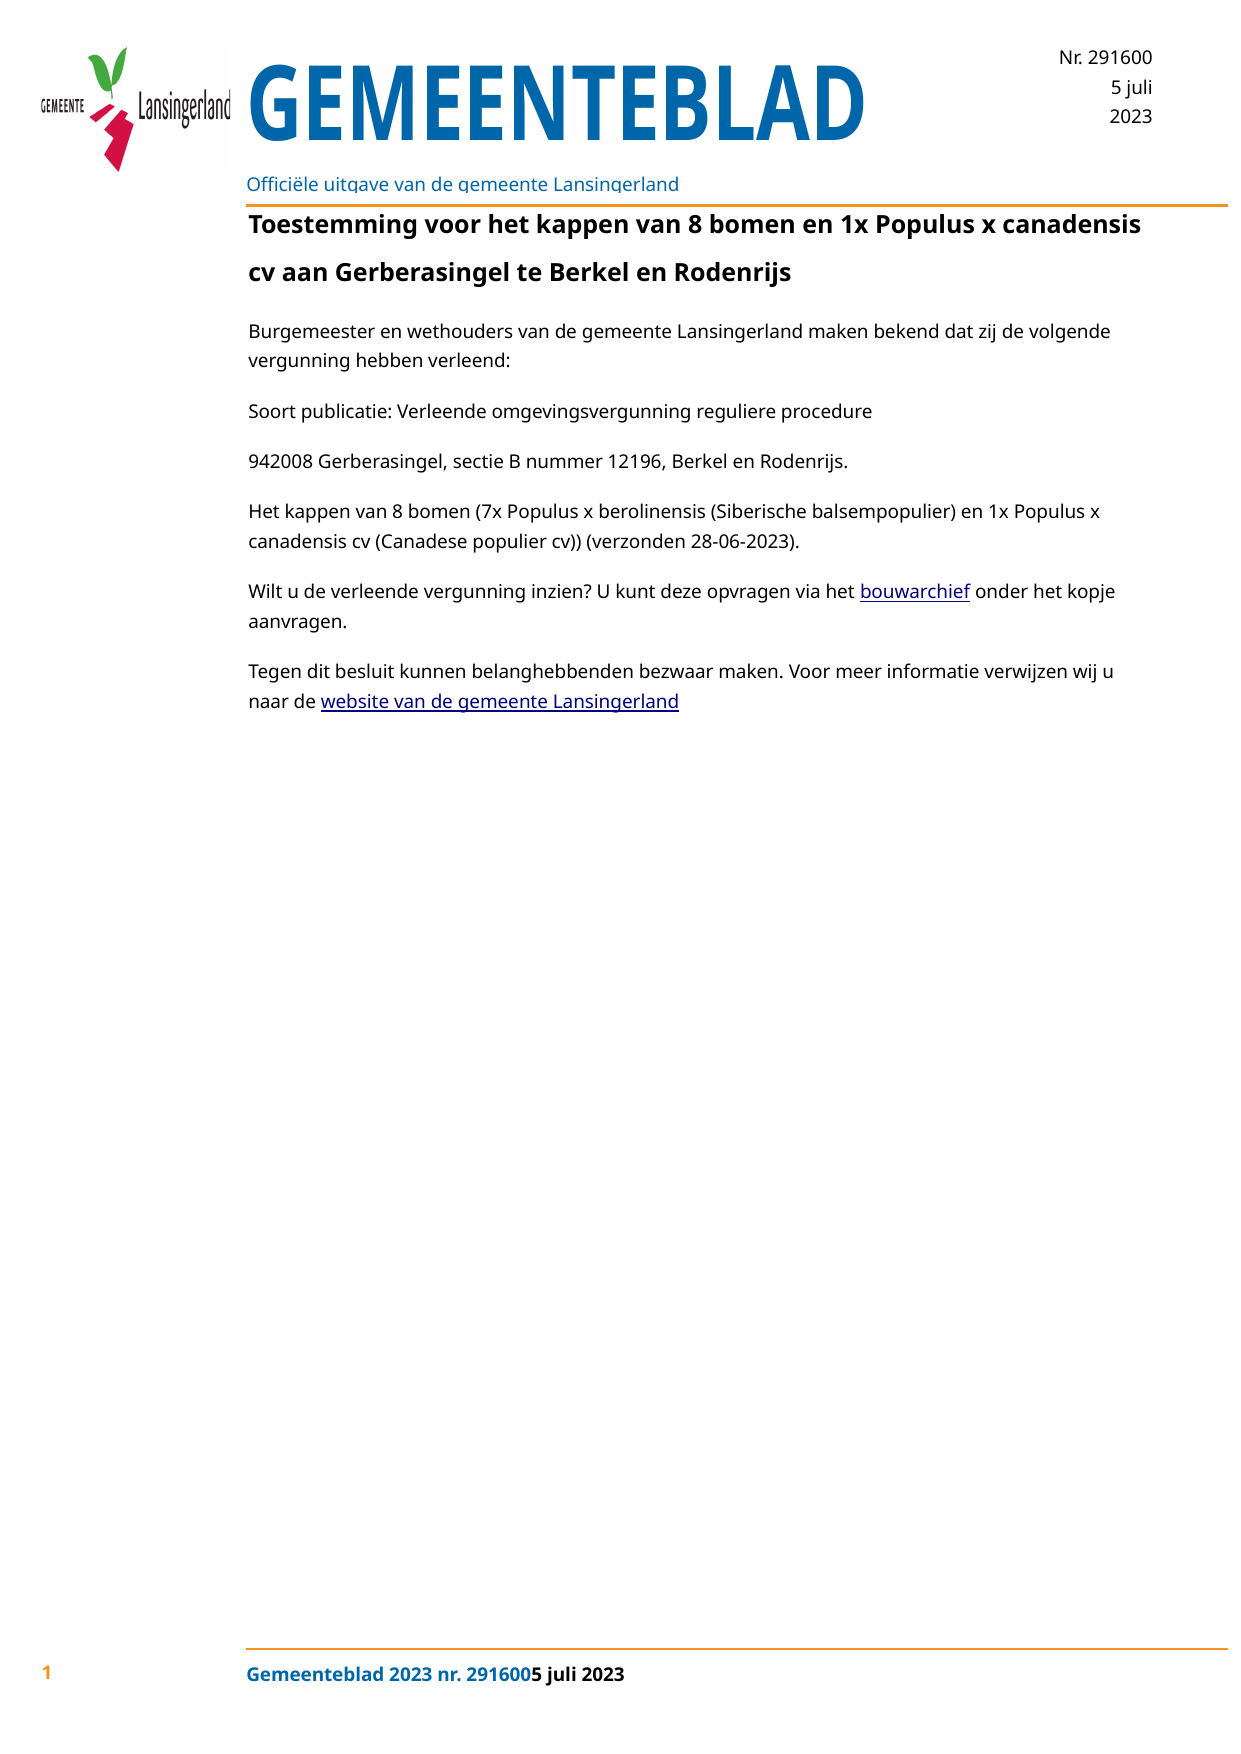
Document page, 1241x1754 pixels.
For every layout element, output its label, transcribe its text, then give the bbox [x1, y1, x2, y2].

text Toestemming voor het kappen van 8 bomen en 1x Populus x canadensis cv aan Gerberasingel te Berkel en Rodenrijs [248, 207, 1152, 288]
text Soort publicatie: Verleende omgevingsvergunning reguliere procedure [248, 398, 1152, 424]
text Wilt u de verleende vergunning inzien? U kunt deze opvragen via het bouwarchief onder het kopje aanvragen. [248, 579, 1152, 634]
picture [41, 47, 231, 172]
text 942008 Gerberasingel, sectie B nummer 12196, Berkel en Rodenrijs. [248, 448, 1152, 474]
text Tegen dit besluit kunnen belanghebbenden bezwaar maken. Voor meer informatie verwijzen wij u naar de website van de gemeente Lansingerland [248, 659, 1152, 714]
text Burgemeester en wethouders van de gemeente Lansingerland maken bekend dat zij de volgende vergunning hebben verleend: [248, 318, 1152, 373]
text Het kappen van 8 bomen (7x Populus x berolinensis (Siberische balsempopulier) en 1x Populus x canadensis cv (Canadese populier cv)) (verzonden 28-06-2023). [248, 499, 1152, 554]
